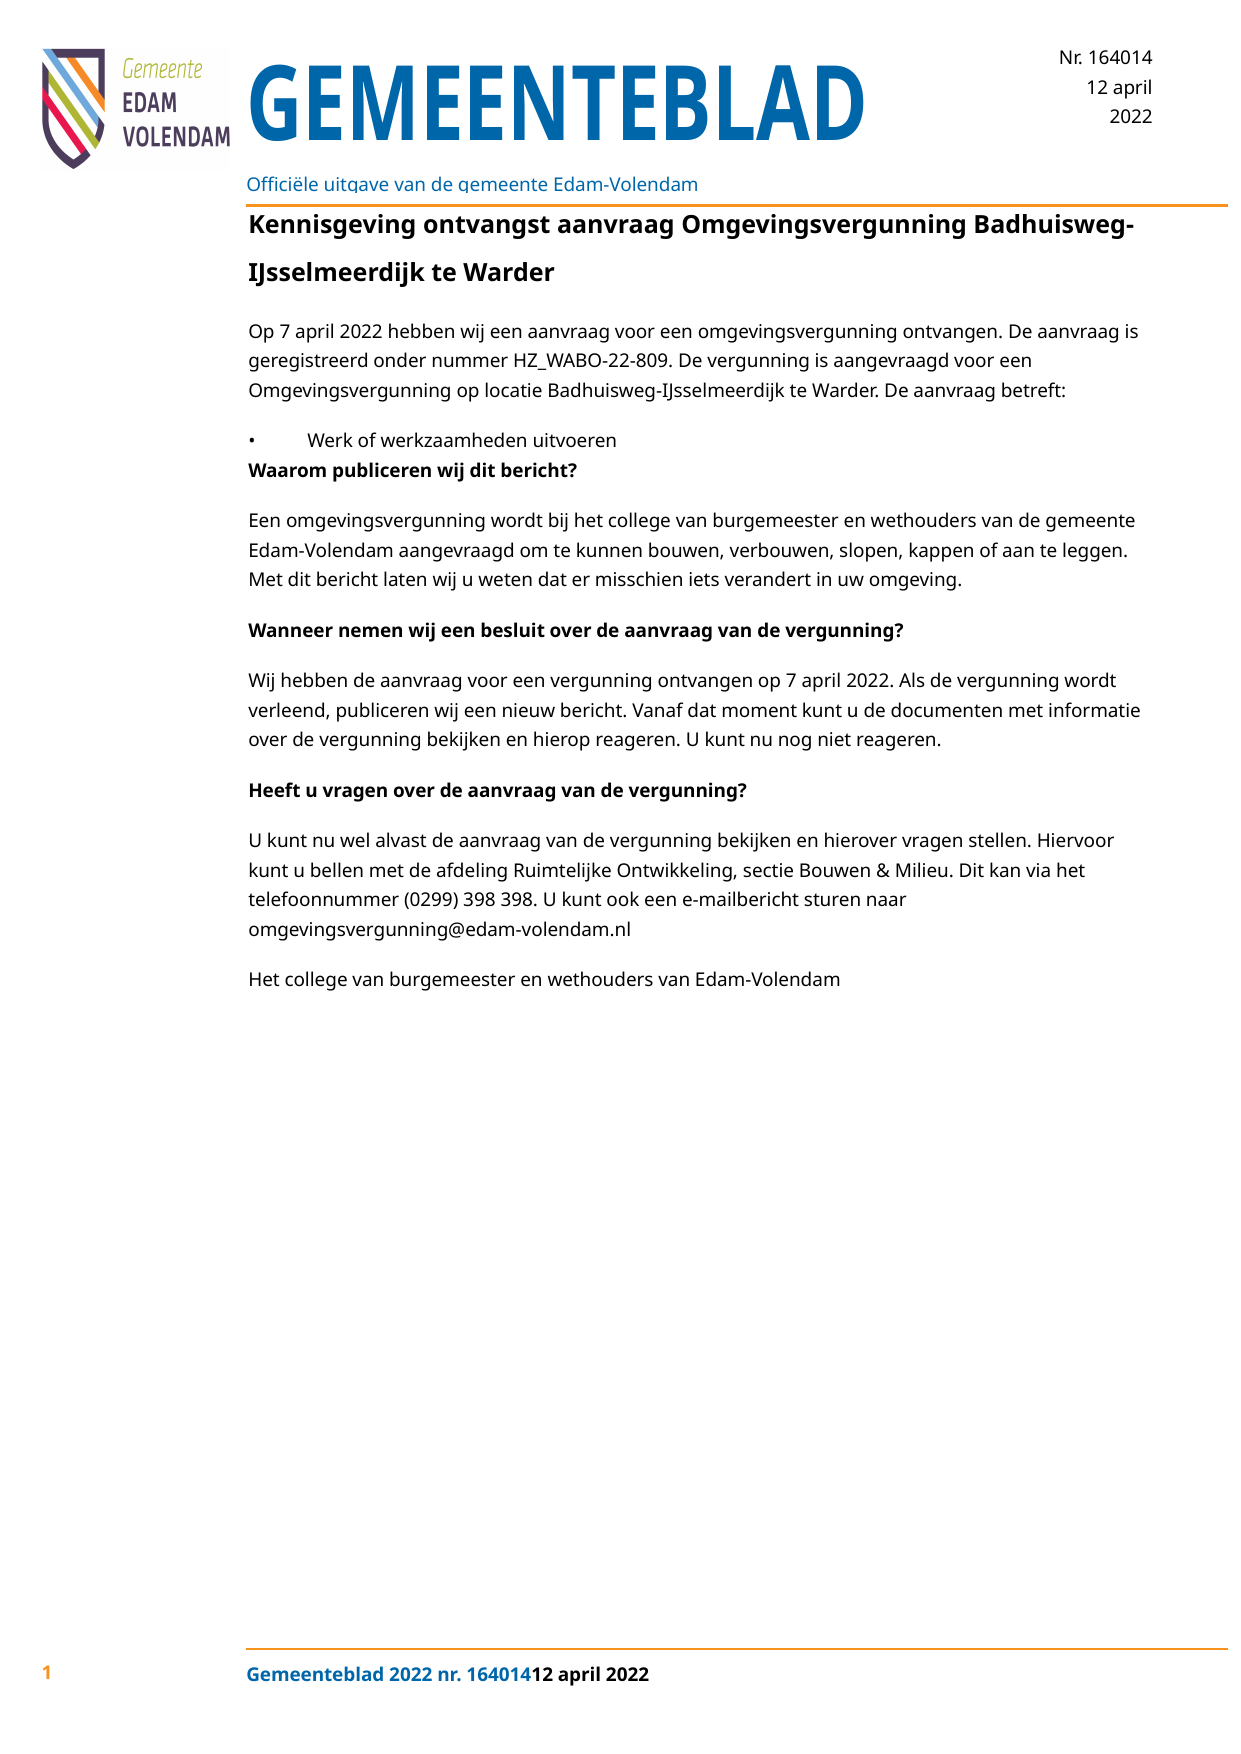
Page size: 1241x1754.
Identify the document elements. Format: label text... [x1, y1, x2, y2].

text Een omgevingsvergunning wordt bij het college van burgemeester en wethouders van de gemeente Edam-Volendam aangevraagd om te kunnen bouwen, verbouwen, slopen, kappen of aan te leggen. Met dit bericht laten wij u weten dat er misschien iets verandert in uw omgeving. [248, 507, 1152, 592]
text Heeft u vragen over de aanvraag van de vergunning? [248, 777, 1152, 803]
list Werk of werkzaamheden uitvoeren [248, 427, 1152, 453]
text Op 7 april 2022 hebben wij een aanvraag voor een omgevingsvergunning ontvangen. De aanvraag is geregistreerd onder nummer HZ_WABO-22-809. De vergunning is aangevraagd voor een Omgevingsvergunning op locatie Badhuisweg-IJsselmeerdijk te Warder. De aanvraag betreft: [248, 318, 1152, 403]
text Wanneer nemen wij een besluit over de aanvraag van de vergunning? [248, 617, 1152, 643]
text Het college van burgemeester en wethouders van Edam-Volendam [248, 967, 1152, 992]
picture [41, 47, 231, 172]
text Kennisgeving ontvangst aanvraag Omgevingsvergunning Badhuisweg-IJsselmeerdijk te Warder [248, 207, 1152, 288]
text Wij hebben de aanvraag voor een vergunning ontvangen op 7 april 2022. Als de vergunning wordt verleend, publiceren wij een nieuw bericht. Vanaf dat moment kunt u de documenten met informatie over de vergunning bekijken en hierop reageren. U kunt nu nog niet reageren. [248, 667, 1152, 752]
text U kunt nu wel alvast de aanvraag van de vergunning bekijken en hierover vragen stellen. Hiervoor kunt u bellen met de afdeling Ruimtelijke Ontwikkeling, sectie Bouwen & Milieu. Dit kan via het telefoonnummer (0299) 398 398. U kunt ook een e-mailbericht sturen naar omgevingsvergunning@edam-volendam.nl [248, 827, 1152, 942]
text Waarom publiceren wij dit bericht? [248, 457, 1152, 483]
